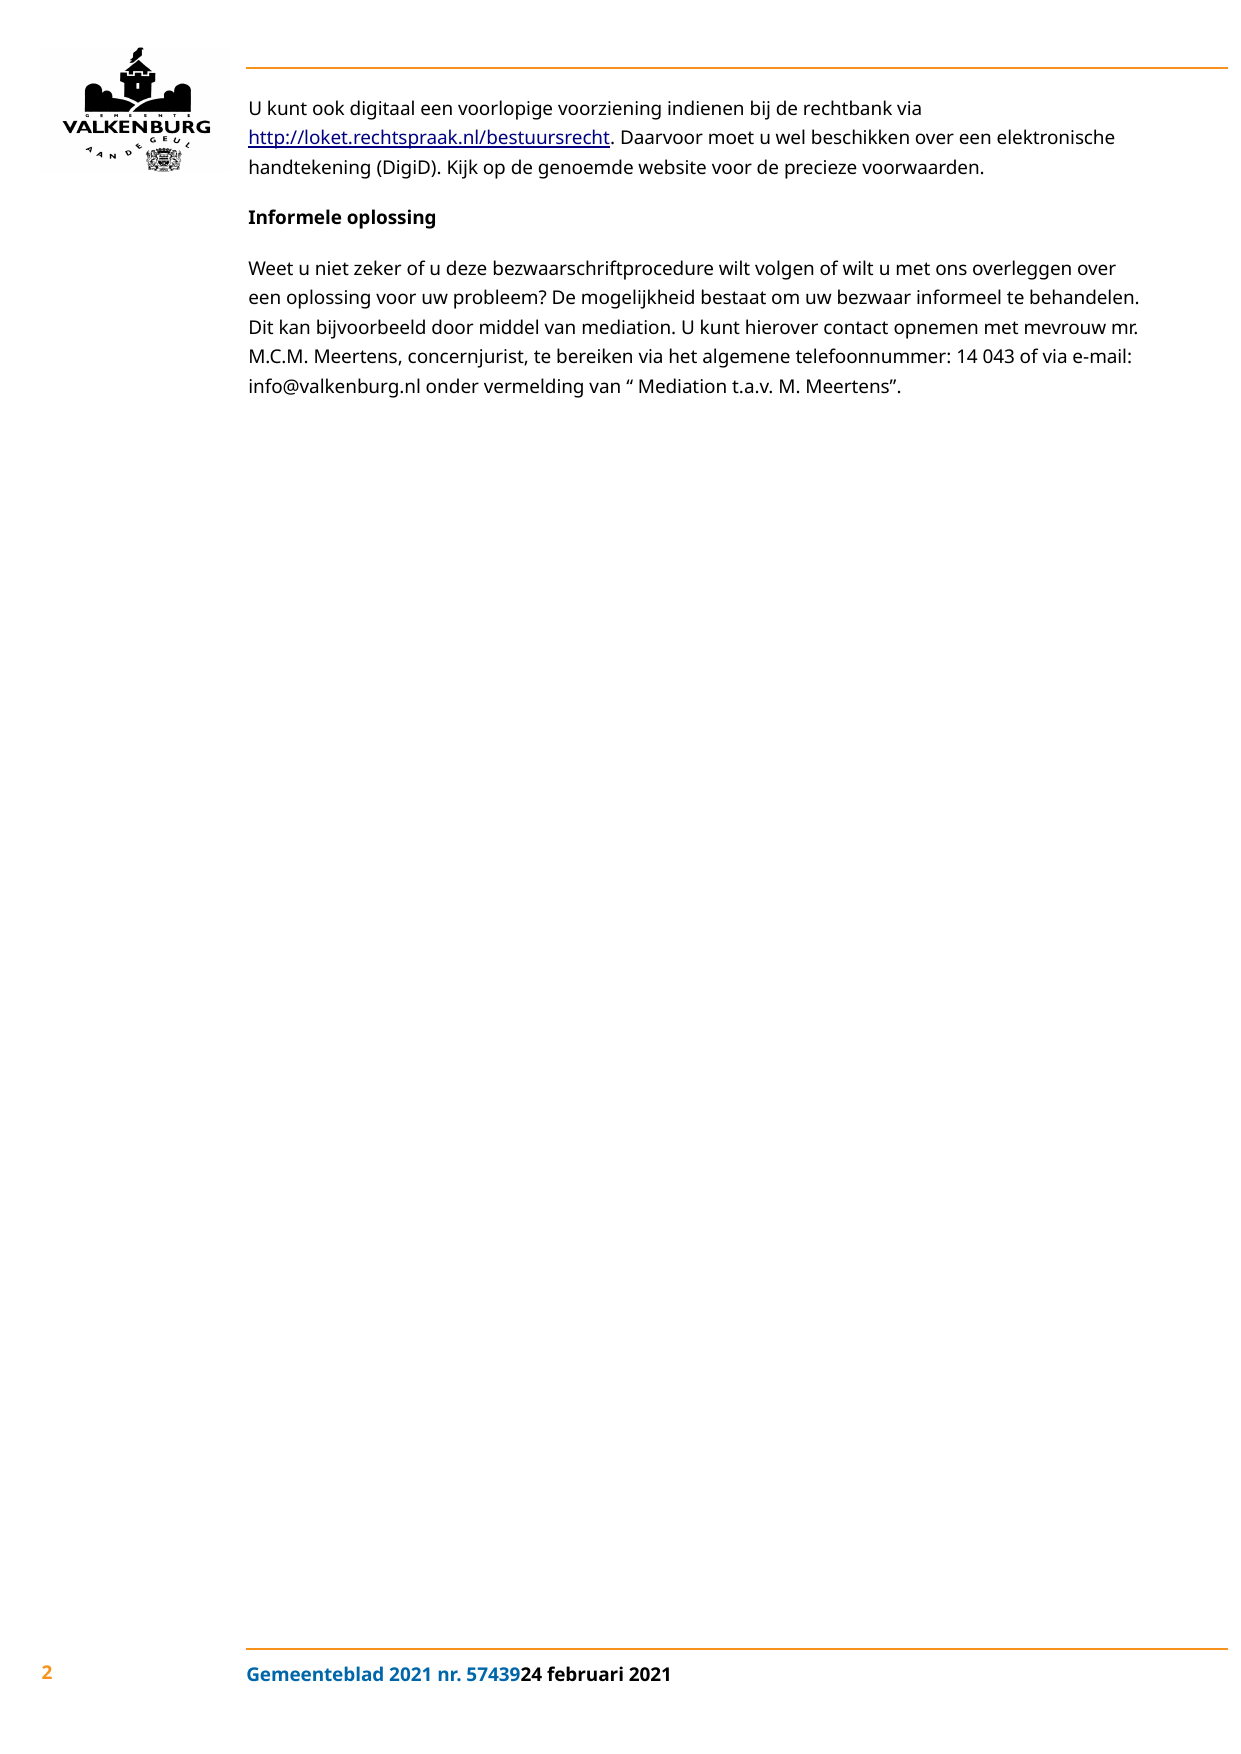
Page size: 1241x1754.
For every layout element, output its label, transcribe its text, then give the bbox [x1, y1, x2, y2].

picture [41, 47, 231, 172]
text U kunt ook digitaal een voorlopige voorziening indienen bij de rechtbank via http://loket.rechtspraak.nl/bestuursrecht. Daarvoor moet u wel beschikken over een elektronische handtekening (DigiD). Kijk op de genoemde website voor de precieze voorwaarden. [248, 95, 1152, 180]
text Informele oplossing [248, 204, 1152, 230]
text Weet u niet zeker of u deze bezwaarschriftprocedure wilt volgen of wilt u met ons overleggen over een oplossing voor uw probleem? De mogelijkheid bestaat om uw bezwaar informeel te behandelen. Dit kan bijvoorbeeld door middel van mediation. U kunt hierover contact opnemen met mevrouw mr. M.C.M. Meertens, concernjurist, te bereiken via het algemene telefoonnummer: 14 043 of via e-mail: info@valkenburg.nl onder vermelding van “ Mediation t.a.v. M. Meertens”. [248, 255, 1152, 399]
